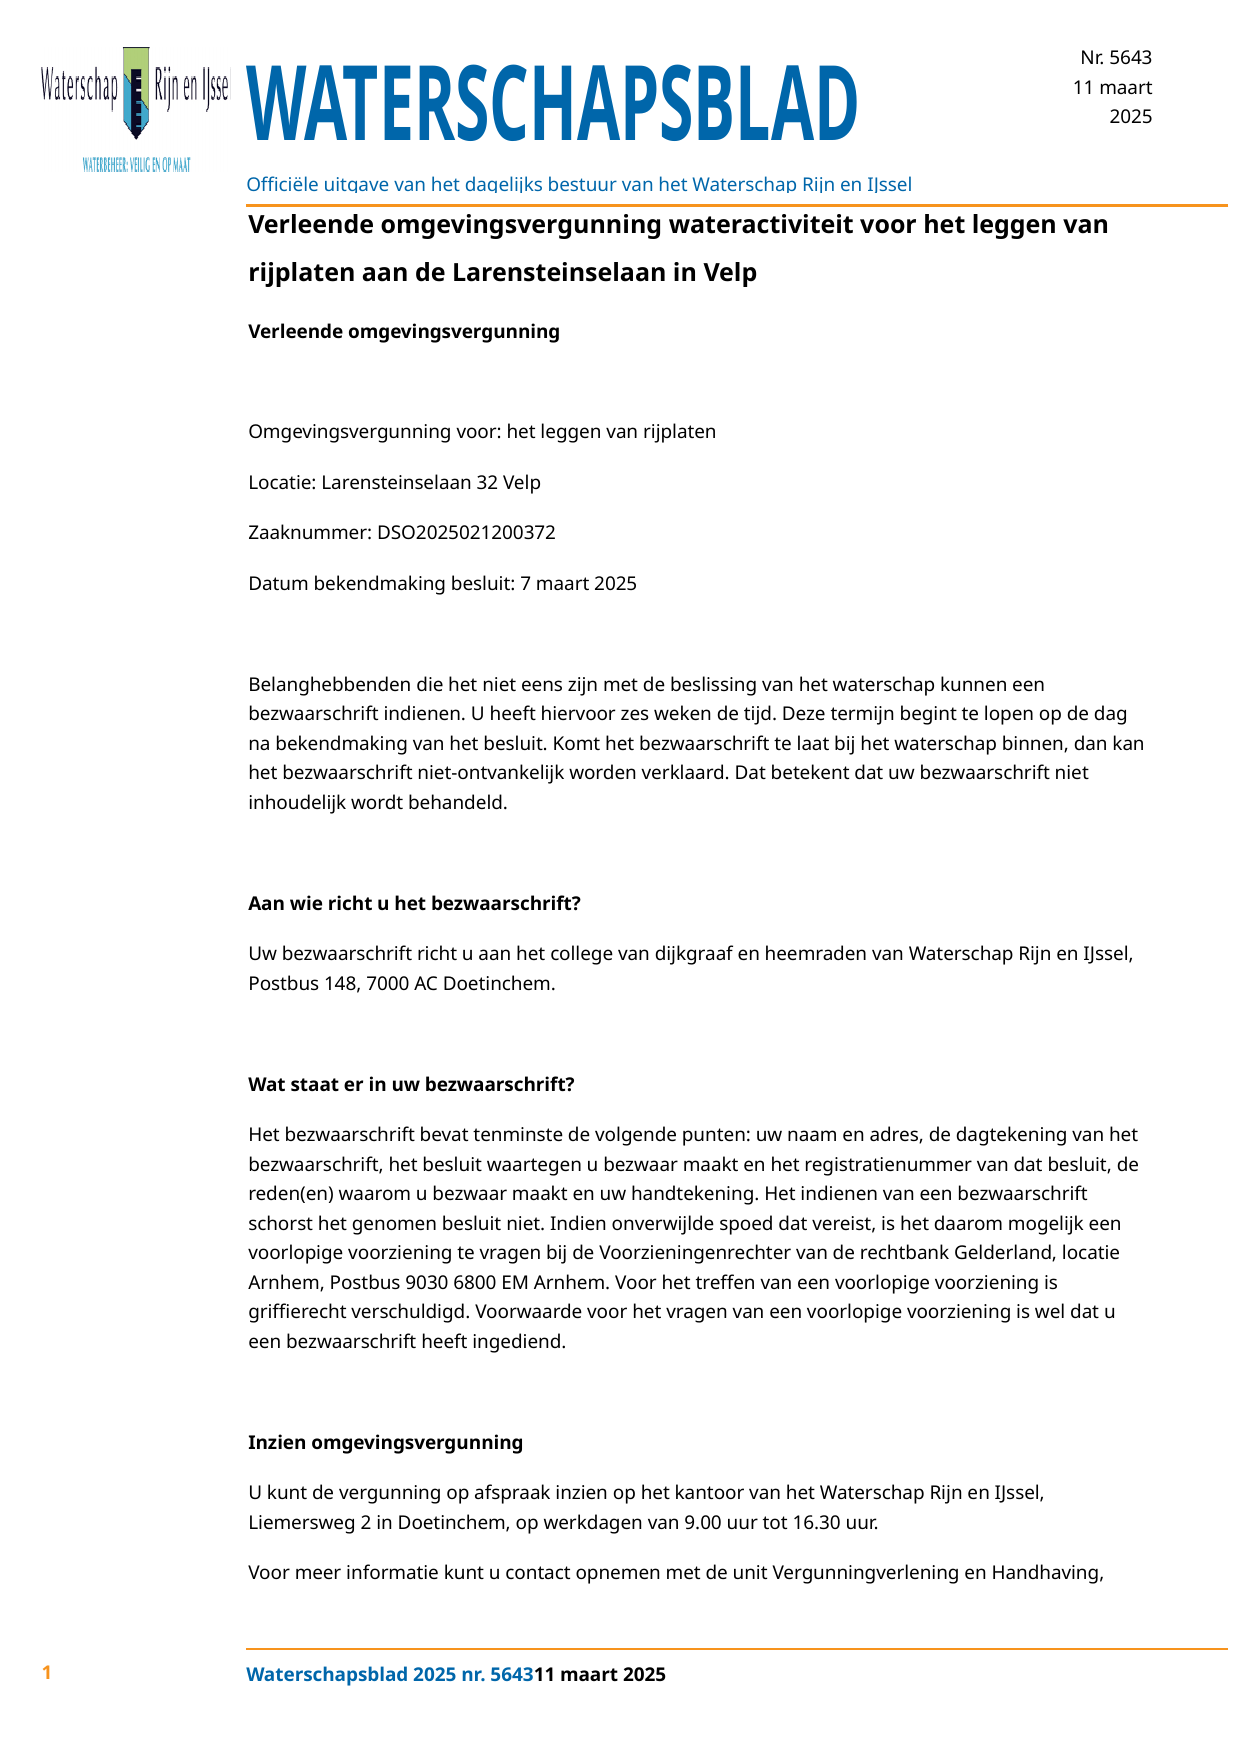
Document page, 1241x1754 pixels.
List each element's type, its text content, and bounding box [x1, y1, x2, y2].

text Omgevingsvergunning voor: het leggen van rijplaten [248, 419, 1152, 444]
text Aan wie richt u het bezwaarschrift? [248, 890, 1152, 916]
text Inzien omgevingsvergunning [248, 1429, 1152, 1455]
text Belanghebbenden die het niet eens zijn met de beslissing van het waterschap kunnen een bezwaarschrift indienen. U heeft hiervoor zes weken de tijd. Deze termijn begint te lopen op de dag na bekendmaking van het besluit. Komt het bezwaarschrift te laat bij het waterschap binnen, dan kan het bezwaarschrift niet-ontvankelijk worden verklaard. Dat betekent dat uw bezwaarschrift niet inhoudelijk wordt behandeld. [248, 671, 1152, 815]
text Het bezwaarschrift bevat tenminste de volgende punten: uw naam en adres, de dagtekening van het bezwaarschrift, het besluit waartegen u bezwaar maakt en het registratienummer van dat besluit, de reden(en) waarom u bezwaar maakt en uw handtekening. Het indienen van een bezwaarschrift schorst het genomen besluit niet. Indien onverwijlde spoed dat vereist, is het daarom mogelijk een voorlopige voorziening te vragen bij de Voorzieningenrechter van de rechtbank Gelderland, locatie Arnhem, Postbus 9030 6800 EM Arnhem. Voor het treffen van een voorlopige voorziening is griffierecht verschuldigd. Voorwaarde voor het vragen van een voorlopige voorziening is wel dat u een bezwaarschrift heeft ingediend. [248, 1121, 1152, 1354]
text U kunt de vergunning op afspraak inzien op het kantoor van het Waterschap Rijn en IJssel, Liemersweg 2 in Doetinchem, op werkdagen van 9.00 uur tot 16.30 uur. [248, 1479, 1152, 1535]
picture [41, 47, 231, 172]
text Locatie: Larensteinselaan 32 Velp [248, 469, 1152, 495]
text Wat staat er in uw bezwaarschrift? [248, 1071, 1152, 1097]
text Voor meer informatie kunt u contact opnemen met de unit Vergunningverlening en Handhaving, [248, 1559, 1152, 1585]
text Uw bezwaarschrift richt u aan het college van dijkgraaf en heemraden van Waterschap Rijn en IJssel, Postbus 148, 7000 AC Doetinchem. [248, 940, 1152, 996]
text Zaaknummer: DSO2025021200372 [248, 519, 1152, 545]
text Verleende omgevingsvergunning wateractiviteit voor het leggen van rijplaten aan de Larensteinselaan in Velp [248, 207, 1152, 288]
text Verleende omgevingsvergunning [248, 318, 1152, 344]
text Datum bekendmaking besluit: 7 maart 2025 [248, 570, 1152, 596]
